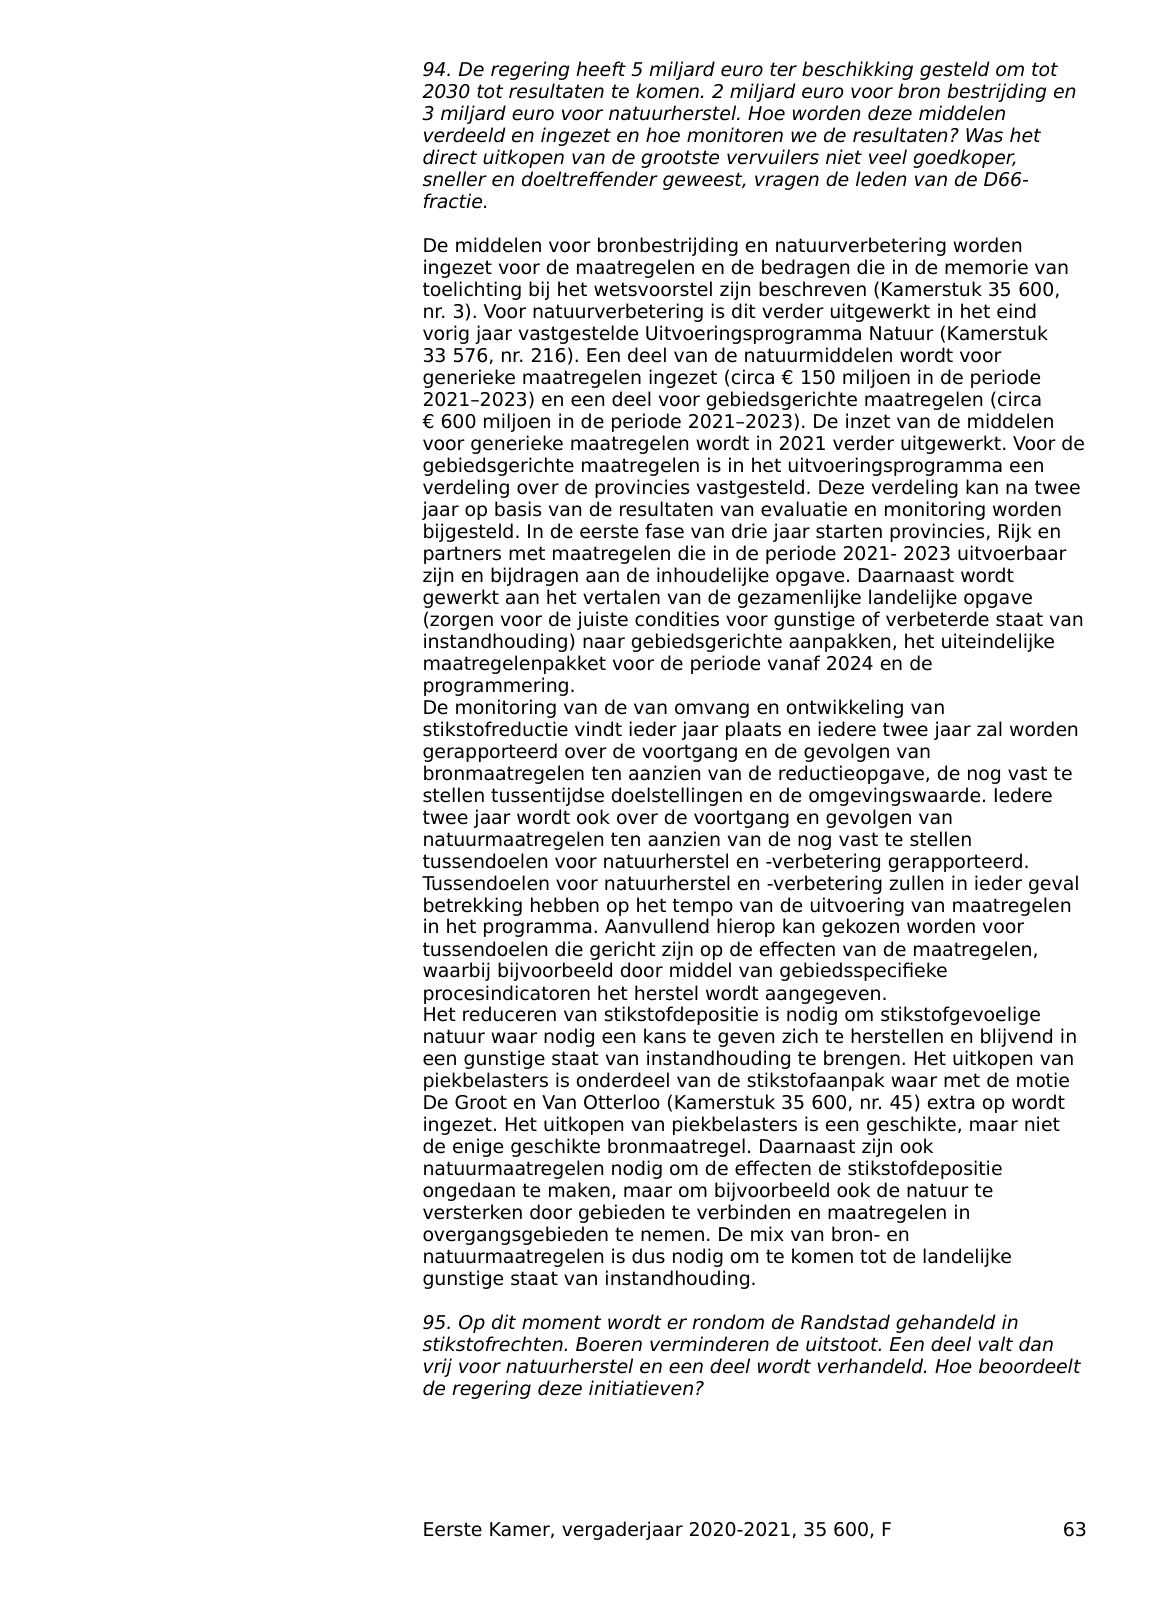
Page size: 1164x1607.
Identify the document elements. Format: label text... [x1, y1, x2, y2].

text De monitoring van de van omvang en ontwikkeling van stikstofreductie vindt ieder jaar plaats en iedere twee jaar zal worden gerapporteerd over de voortgang en de gevolgen van bronmaatregelen ten aanzien van de reductieopgave, de nog vast te stellen tussentijdse doelstellingen en de omgevingswaarde. Iedere twee jaar wordt ook over de voortgang en gevolgen van natuurmaatregelen ten aanzien van de nog vast te stellen tussendoelen voor natuurherstel en -verbetering gerapporteerd. Tussendoelen voor natuurherstel en -verbetering zullen in ieder geval betrekking hebben op het tempo van de uitvoering van maatregelen in het programma. Aanvullend hierop kan gekozen worden voor tussendoelen die gericht zijn op de effecten van de maatregelen, waarbij bijvoorbeeld door middel van gebiedsspecifieke procesindicatoren het herstel wordt aangegeven. [422, 697, 1087, 1004]
text Het reduceren van stikstofdepositie is nodig om stikstofgevoelige natuur waar nodig een kans te geven zich te herstellen en blijvend in een gunstige staat van instandhouding te brengen. Het uitkopen van piekbelasters is onderdeel van de stikstofaanpak waar met de motie De Groot en Van Otterloo (Kamerstuk 35 600, nr. 45) extra op wordt ingezet. Het uitkopen van piekbelasters is een geschikte, maar niet de enige geschikte bronmaatregel. Daarnaast zijn ook natuurmaatregelen nodig om de effecten de stikstofdepositie ongedaan te maken, maar om bijvoorbeeld ook de natuur te versterken door gebieden te verbinden en maatregelen in overgangsgebieden te nemen. De mix van bron- en natuurmaatregelen is dus nodig om te komen tot de landelijke gunstige staat van instandhouding. [422, 1004, 1087, 1290]
text De middelen voor bronbestrijding en natuurverbetering worden ingezet voor de maatregelen en de bedragen die in de memorie van toelichting bij het wetsvoorstel zijn beschreven (Kamerstuk 35 600, nr. 3). Voor natuurverbetering is dit verder uitgewerkt in het eind vorig jaar vastgestelde Uitvoeringsprogramma Natuur (Kamerstuk 33 576, nr. 216). Een deel van de natuurmiddelen wordt voor generieke maatregelen ingezet (circa € 150 miljoen in de periode 2021–2023) en een deel voor gebiedsgerichte maatregelen (circa € 600 miljoen in de periode 2021–2023). De inzet van de middelen voor generieke maatregelen wordt in 2021 verder uitgewerkt. Voor de gebiedsgerichte maatregelen is in het uitvoeringsprogramma een verdeling over de provincies vastgesteld. Deze verdeling kan na twee jaar op basis van de resultaten van evaluatie en monitoring worden bijgesteld. In de eerste fase van drie jaar starten provincies, Rijk en partners met maatregelen die in de periode 2021- 2023 uitvoerbaar zijn en bijdragen aan de inhoudelijke opgave. Daarnaast wordt gewerkt aan het vertalen van de gezamenlijke landelijke opgave (zorgen voor de juiste condities voor gunstige of verbeterde staat van instandhouding) naar gebiedsgerichte aanpakken, het uiteindelijke maatregelenpakket voor de periode vanaf 2024 en de programmering. [422, 235, 1087, 697]
text 95. Op dit moment wordt er rondom de Randstad gehandeld in stikstofrechten. Boeren verminderen de uitstoot. Een deel valt dan vrij voor natuurherstel en een deel wordt verhandeld. Hoe beoordeelt de regering deze initiatieven? [422, 1312, 1087, 1400]
text 94. De regering heeft 5 miljard euro ter beschikking gesteld om tot 2030 tot resultaten te komen. 2 miljard euro voor bron bestrijding en 3 miljard euro voor natuurherstel. Hoe worden deze middelen verdeeld en ingezet en hoe monitoren we de resultaten? Was het direct uitkopen van de grootste vervuilers niet veel goedkoper, sneller en doeltreffender geweest, vragen de leden van de D66-fractie. [422, 59, 1087, 213]
